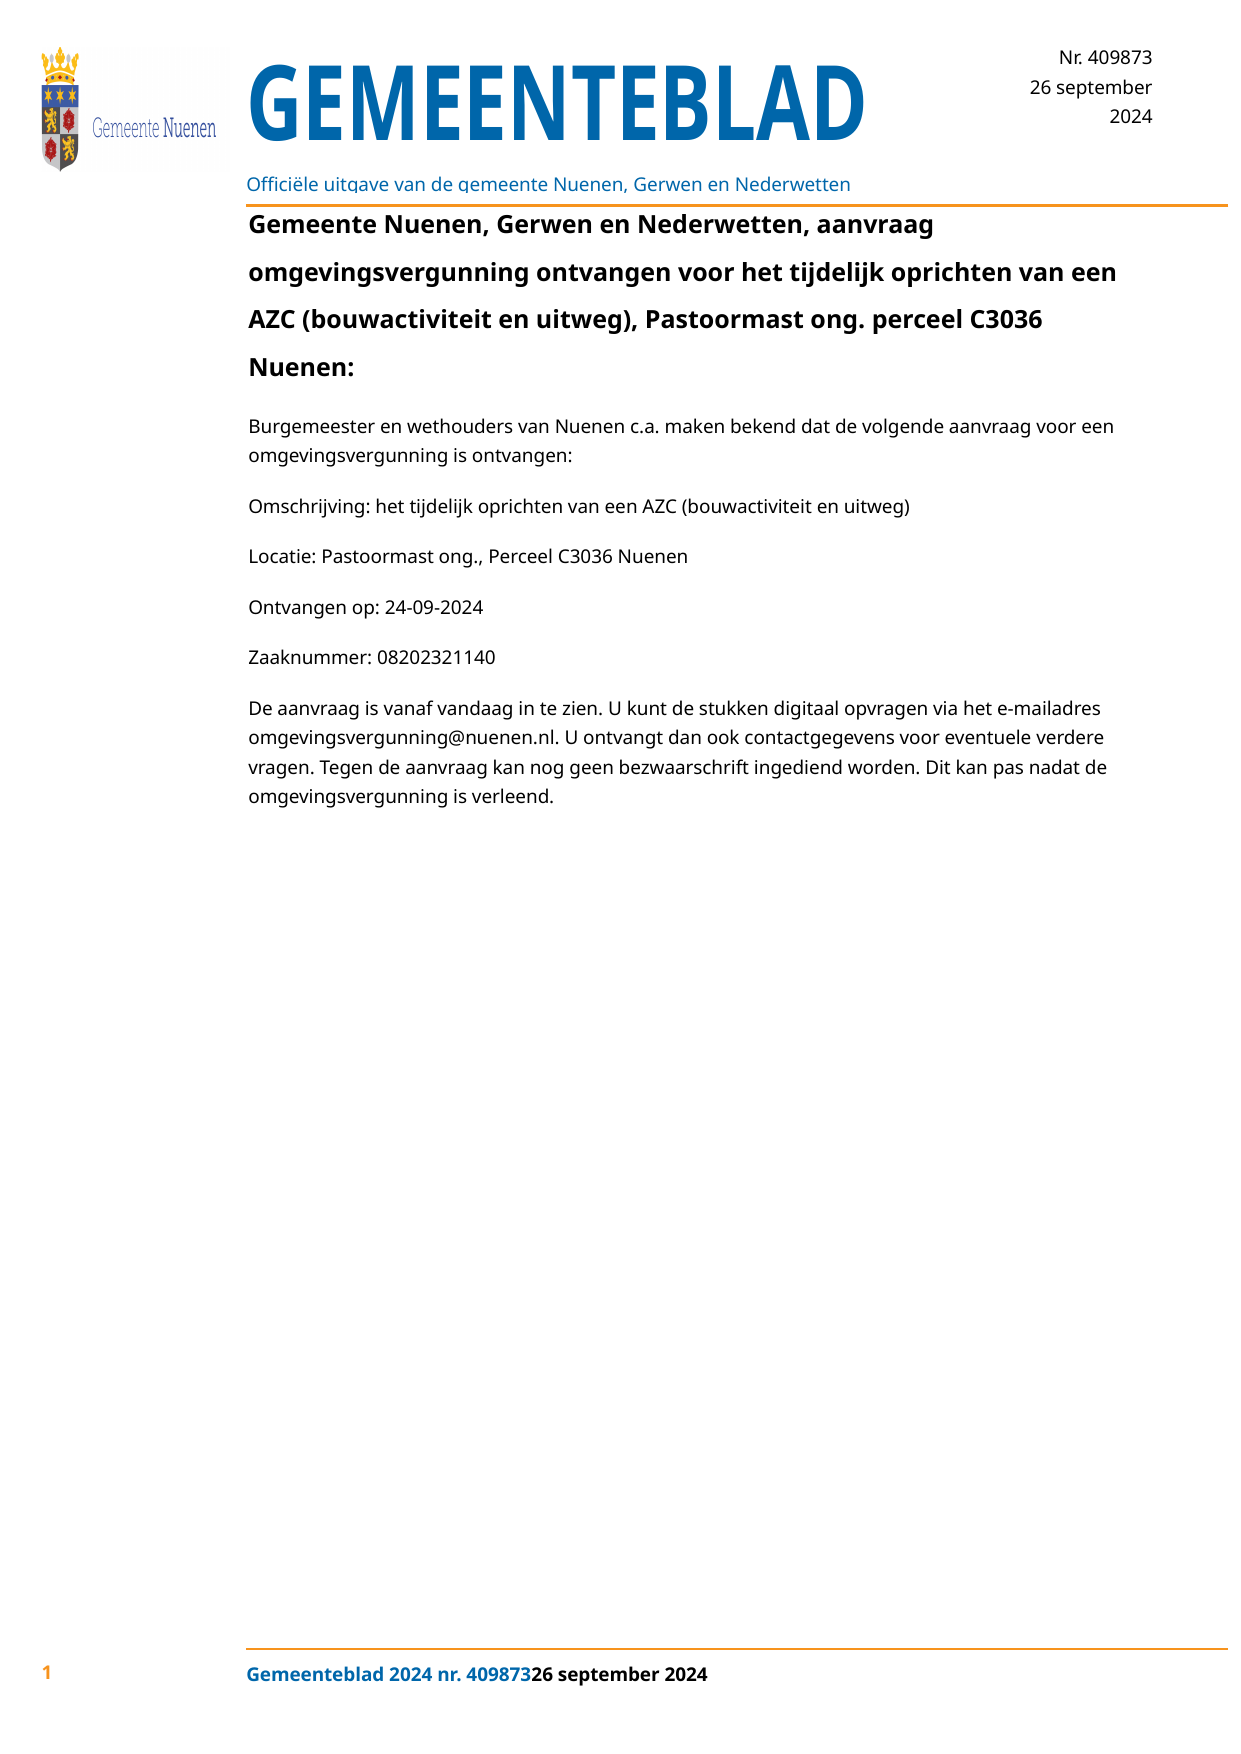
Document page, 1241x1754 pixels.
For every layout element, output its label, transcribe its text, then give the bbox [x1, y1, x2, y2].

text Zaaknummer: 08202321140 [248, 644, 1152, 670]
text Gemeente Nuenen, Gerwen en Nederwetten, aanvraag omgevingsvergunning ontvangen voor het tijdelijk oprichten van een AZC (bouwactiviteit en uitweg), Pastoormast ong. perceel C3036 Nuenen: [248, 207, 1152, 384]
picture [41, 47, 231, 172]
text De aanvraag is vanaf vandaag in te zien. U kunt de stukken digitaal opvragen via het e-mailadres omgevingsvergunning@nuenen.nl. U ontvangt dan ook contactgegevens voor eventuele verdere vragen. Tegen de aanvraag kan nog geen bezwaarschrift ingediend worden. Dit kan pas nadat de omgevingsvergunning is verleend. [248, 695, 1152, 809]
text Locatie: Pastoormast ong., Perceel C3036 Nuenen [248, 543, 1152, 569]
text Omschrijving: het tijdelijk oprichten van een AZC (bouwactiviteit en uitweg) [248, 493, 1152, 519]
text Burgemeester en wethouders van Nuenen c.a. maken bekend dat de volgende aanvraag voor een omgevingsvergunning is ontvangen: [248, 413, 1152, 468]
text Ontvangen op: 24-09-2024 [248, 594, 1152, 620]
